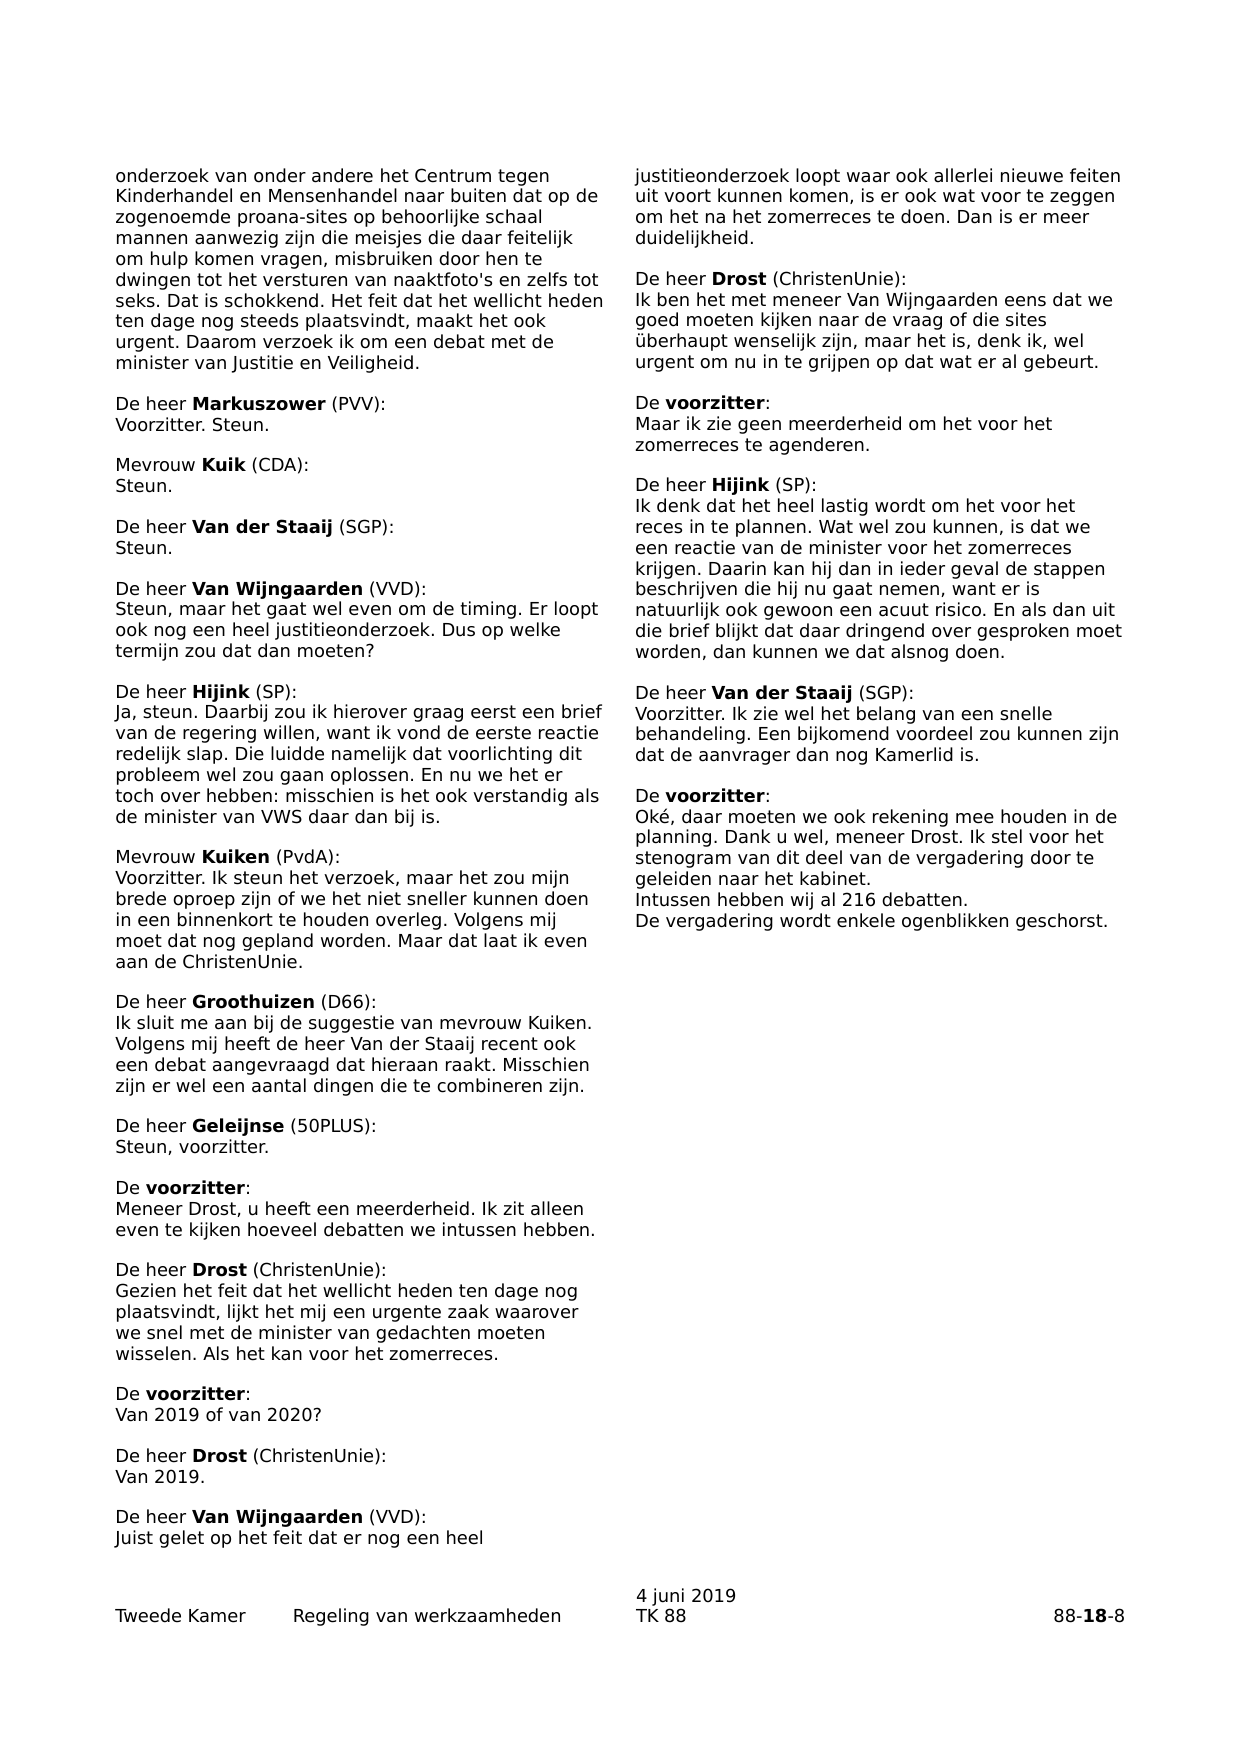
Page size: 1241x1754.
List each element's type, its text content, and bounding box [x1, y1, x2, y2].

text Mevrouw Kuiken (PvdA): [115, 847, 605, 868]
text Intussen hebben wij al 216 debatten. [635, 890, 1125, 911]
text Van 2019 of van 2020? [115, 1405, 605, 1426]
text Maar ik zie geen meerderheid om het voor het zomerreces te agenderen. [635, 413, 1125, 455]
text De heer Van der Staaij (SGP): [115, 517, 605, 537]
text De vergadering wordt enkele ogenblikken geschorst. [635, 911, 1125, 931]
text De heer Drost (ChristenUnie): [115, 1260, 605, 1281]
text Ik sluit me aan bij de suggestie van mevrouw Kuiken. Volgens mij heeft de heer Van der Staaij recent ook een debat aangevraagd dat hieraan raakt. Misschien zijn er wel een aantal dingen die te combineren zijn. [115, 1013, 605, 1096]
text Van 2019. [115, 1467, 605, 1487]
text Voorzitter. Ik zie wel het belang van een snelle behandeling. Een bijkomend voordeel zou kunnen zijn dat de aanvrager dan nog Kamerlid is. [635, 703, 1125, 766]
text De voorzitter: [115, 1384, 605, 1405]
text De heer Drost (ChristenUnie): [115, 1446, 605, 1467]
text De heer Drost (ChristenUnie): [635, 269, 1125, 289]
text De heer Van der Staaij (SGP): [635, 682, 1125, 703]
text Oké, daar moeten we ook rekening mee houden in de planning. Dank u wel, meneer Drost. Ik stel voor het stenogram van dit deel van de vergadering door te geleiden naar het kabinet. [635, 806, 1125, 890]
text De heer Hijink (SP): [115, 682, 605, 702]
text Steun. [115, 476, 605, 497]
text De heer Hijink (SP): [635, 475, 1125, 496]
text De voorzitter: [635, 786, 1125, 806]
text Steun. [115, 537, 605, 558]
text Mevrouw Kuik (CDA): [115, 455, 605, 476]
text Steun, maar het gaat wel even om de timing. Er loopt ook nog een heel justitieonderzoek. Dus op welke termijn zou dat dan moeten? [115, 599, 605, 662]
text De heer Geleijnse (50PLUS): [115, 1116, 605, 1137]
text Juist gelet op het feit dat er nog een heel [115, 1528, 605, 1549]
text Ik ben het met meneer Van Wijngaarden eens dat we goed moeten kijken naar de vraag of die sites überhaupt wenselijk zijn, maar het is, denk ik, wel urgent om nu in te grijpen op dat wat er al gebeurt. [635, 289, 1125, 373]
text Meneer Drost, u heeft een meerderheid. Ik zit alleen even te kijken hoeveel debatten we intussen hebben. [115, 1198, 605, 1240]
text onderzoek van onder andere het Centrum tegen Kinderhandel en Mensenhandel naar buiten dat op de zogenoemde proana-sites op behoorlijke schaal mannen aanwezig zijn die meisjes die daar feitelijk om hulp komen vragen, misbruiken door hen te dwingen tot het versturen van naaktfoto's en zelfs tot seks. Dat is schokkend. Het feit dat het wellicht heden ten dage nog steeds plaatsvindt, maakt het ook urgent. Daarom verzoek ik om een debat met de minister van Justitie en Veiligheid. [115, 165, 605, 374]
text De heer Van Wijngaarden (VVD): [115, 578, 605, 599]
text De heer Groothuizen (D66): [115, 992, 605, 1013]
text Voorzitter. Ik steun het verzoek, maar het zou mijn brede oproep zijn of we het niet sneller kunnen doen in een binnenkort te houden overleg. Volgens mij moet dat nog gepland worden. Maar dat laat ik even aan de ChristenUnie. [115, 868, 605, 972]
text De heer Van Wijngaarden (VVD): [115, 1507, 605, 1528]
text De heer Markuszower (PVV): [115, 394, 605, 414]
text De voorzitter: [115, 1178, 605, 1198]
text Steun, voorzitter. [115, 1137, 605, 1158]
text Ja, steun. Daarbij zou ik hierover graag eerst een brief van de regering willen, want ik vond de eerste reactie redelijk slap. Die luidde namelijk dat voorlichting dit probleem wel zou gaan oplossen. En nu we het er toch over hebben: misschien is het ook verstandig als de minister van VWS daar dan bij is. [115, 702, 605, 827]
text Gezien het feit dat het wellicht heden ten dage nog plaatsvindt, lijkt het mij een urgente zaak waarover we snel met de minister van gedachten moeten wisselen. Als het kan voor het zomerreces. [115, 1281, 605, 1364]
text De voorzitter: [635, 393, 1125, 413]
text Voorzitter. Steun. [115, 414, 605, 435]
text Ik denk dat het heel lastig wordt om het voor het reces in te plannen. Wat wel zou kunnen, is dat we een reactie van de minister voor het zomerreces krijgen. Daarin kan hij dan in ieder geval de stappen beschrijven die hij nu gaat nemen, want er is natuurlijk ook gewoon een acuut risico. En als dan uit die brief blijkt dat daar dringend over gesproken moet worden, dan kunnen we dat alsnog doen. [635, 496, 1125, 662]
text justitieonderzoek loopt waar ook allerlei nieuwe feiten uit voort kunnen komen, is er ook wat voor te zeggen om het na het zomerreces te doen. Dan is er meer duidelijkheid. [635, 165, 1125, 249]
